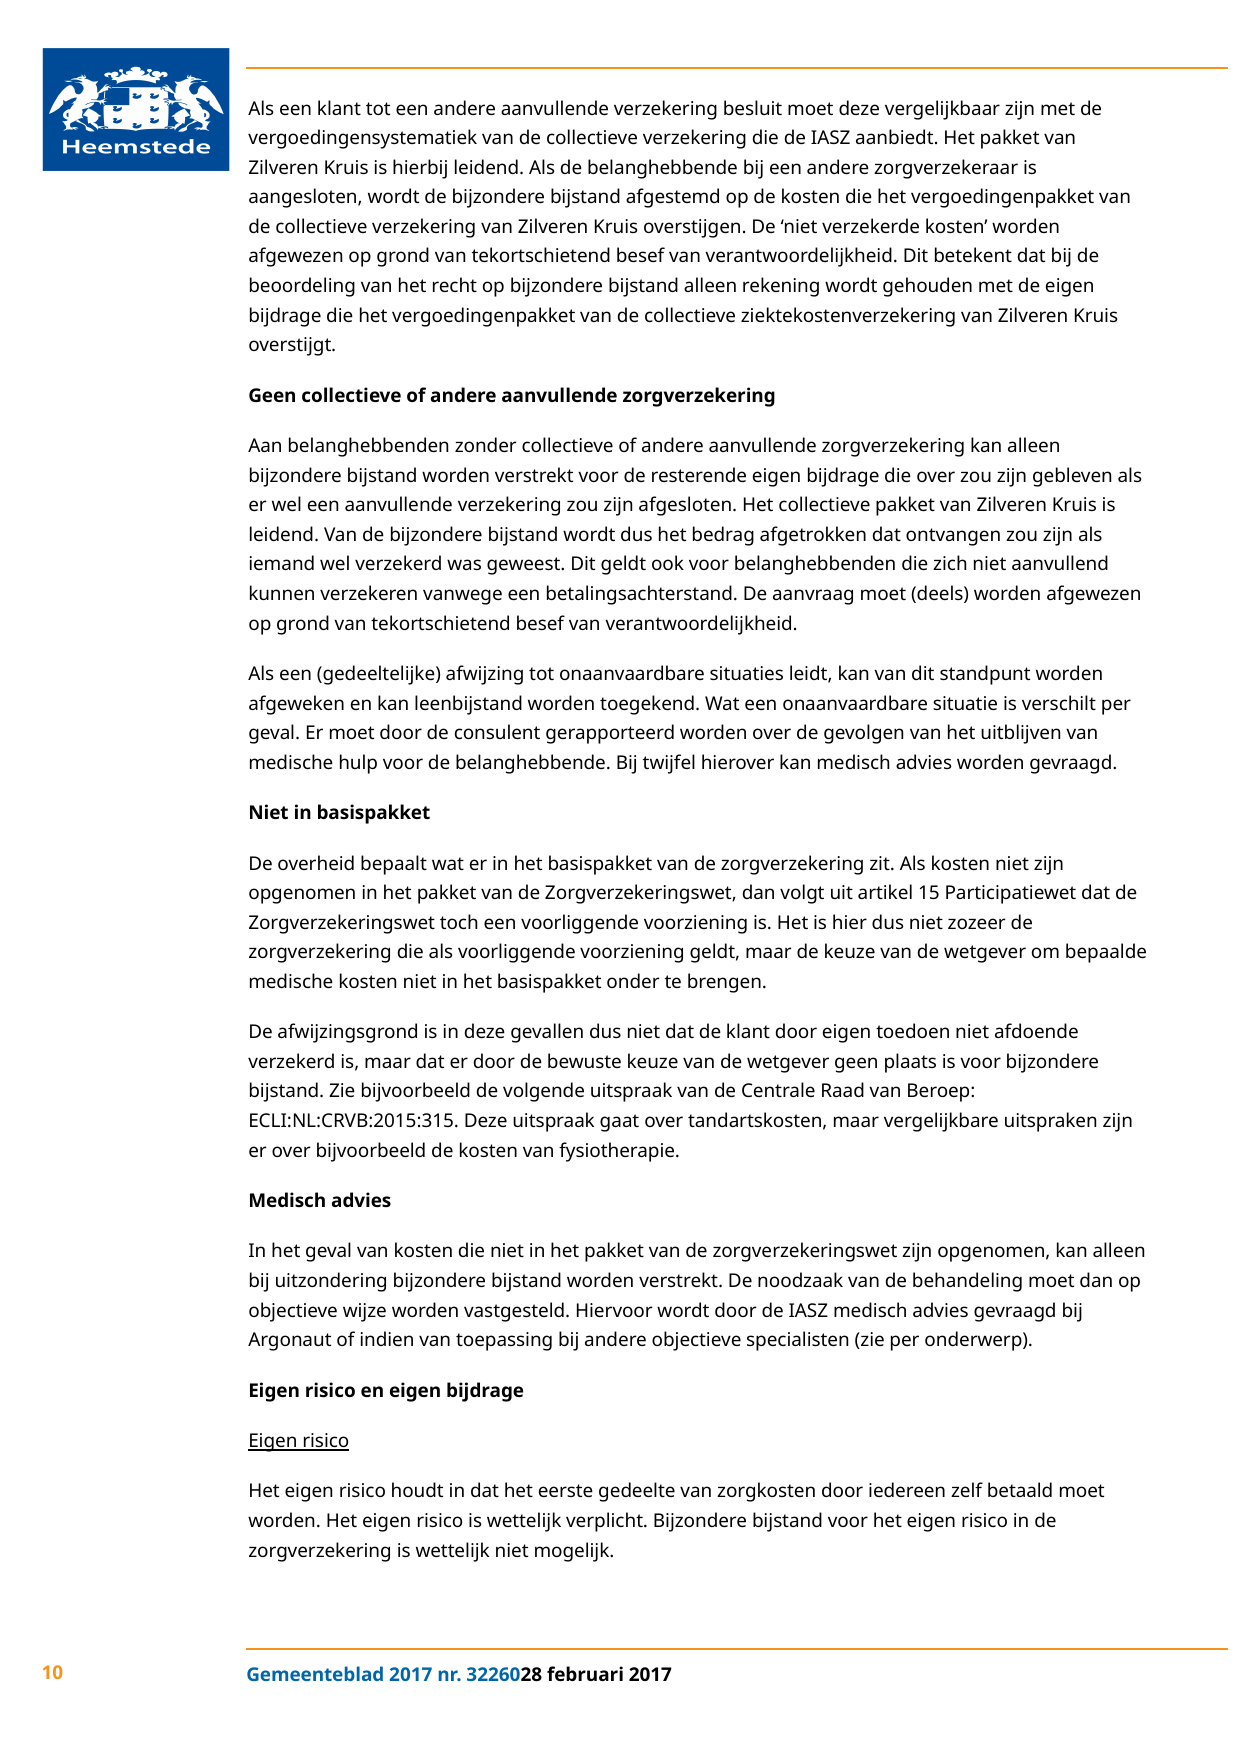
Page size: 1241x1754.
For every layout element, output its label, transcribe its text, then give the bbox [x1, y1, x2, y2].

text In het geval van kosten die niet in het pakket van de zorgverzekeringswet zijn opgenomen, kan alleen bij uitzondering bijzondere bijstand worden verstrekt. De noodzaak van de behandeling moet dan op objectieve wijze worden vastgesteld. Hiervoor wordt door de IASZ medisch advies gevraagd bij Argonaut of indien van toepassing bij andere objectieve specialisten (zie per onderwerp). [248, 1238, 1152, 1352]
text Het eigen risico houdt in dat het eerste gedeelte van zorgkosten door iedereen zelf betaald moet worden. Het eigen risico is wettelijk verplicht. Bijzondere bijstand voor het eigen risico in de zorgverzekering is wettelijk niet mogelijk. [248, 1478, 1152, 1563]
text Eigen risico [248, 1427, 1152, 1453]
text Medisch advies [248, 1187, 1152, 1213]
text Eigen risico en eigen bijdrage [248, 1377, 1152, 1403]
text Niet in basispakket [248, 799, 1152, 825]
picture [41, 47, 231, 172]
text Aan belanghebbenden zonder collectieve of andere aanvullende zorgverzekering kan alleen bijzondere bijstand worden verstrekt voor de resterende eigen bijdrage die over zou zijn gebleven als er wel een aanvullende verzekering zou zijn afgesloten. Het collectieve pakket van Zilveren Kruis is leidend. Van de bijzondere bijstand wordt dus het bedrag afgetrokken dat ontvangen zou zijn als iemand wel verzekerd was geweest. Dit geldt ook voor belanghebbenden die zich niet aanvullend kunnen verzekeren vanwege een betalingsachterstand. De aanvraag moet (deels) worden afgewezen op grond van tekortschietend besef van verantwoordelijkheid. [248, 432, 1152, 636]
text De overheid bepaalt wat er in het basispakket van de zorgverzekering zit. Als kosten niet zijn opgenomen in het pakket van de Zorgverzekeringswet, dan volgt uit artikel 15 Participatiewet dat de Zorgverzekeringswet toch een voorliggende voorziening is. Het is hier dus niet zozeer de zorgverzekering die als voorliggende voorziening geldt, maar de keuze van de wetgever om bepaalde medische kosten niet in het basispakket onder te brengen. [248, 850, 1152, 994]
text De afwijzingsgrond is in deze gevallen dus niet dat de klant door eigen toedoen niet afdoende verzekerd is, maar dat er door de bewuste keuze van de wetgever geen plaats is voor bijzondere bijstand. Zie bijvoorbeeld de volgende uitspraak van de Centrale Raad van Beroep: ECLI:NL:CRVB:2015:315. Deze uitspraak gaat over tandartskosten, maar vergelijkbare uitspraken zijn er over bijvoorbeeld de kosten van fysiotherapie. [248, 1018, 1152, 1163]
text Geen collectieve of andere aanvullende zorgverzekering [248, 382, 1152, 408]
text Als een klant tot een andere aanvullende verzekering besluit moet deze vergelijkbaar zijn met de vergoedingensystematiek van de collectieve verzekering die de IASZ aanbiedt. Het pakket van Zilveren Kruis is hierbij leidend. Als de belanghebbende bij een andere zorgverzekeraar is aangesloten, wordt de bijzondere bijstand afgestemd op de kosten die het vergoedingenpakket van de collectieve verzekering van Zilveren Kruis overstijgen. De ‘niet verzekerde kosten’ worden afgewezen op grond van tekortschietend besef van verantwoordelijkheid. Dit betekent dat bij de beoordeling van het recht op bijzondere bijstand alleen rekening wordt gehouden met de eigen bijdrage die het vergoedingenpakket van de collectieve ziektekostenverzekering van Zilveren Kruis overstijgt. [248, 95, 1152, 357]
text Als een (gedeeltelijke) afwijzing tot onaanvaardbare situaties leidt, kan van dit standpunt worden afgeweken en kan leenbijstand worden toegekend. Wat een onaanvaardbare situatie is verschilt per geval. Er moet door de consulent gerapporteerd worden over de gevolgen van het uitblijven van medische hulp voor de belanghebbende. Bij twijfel hierover kan medisch advies worden gevraagd. [248, 660, 1152, 775]
